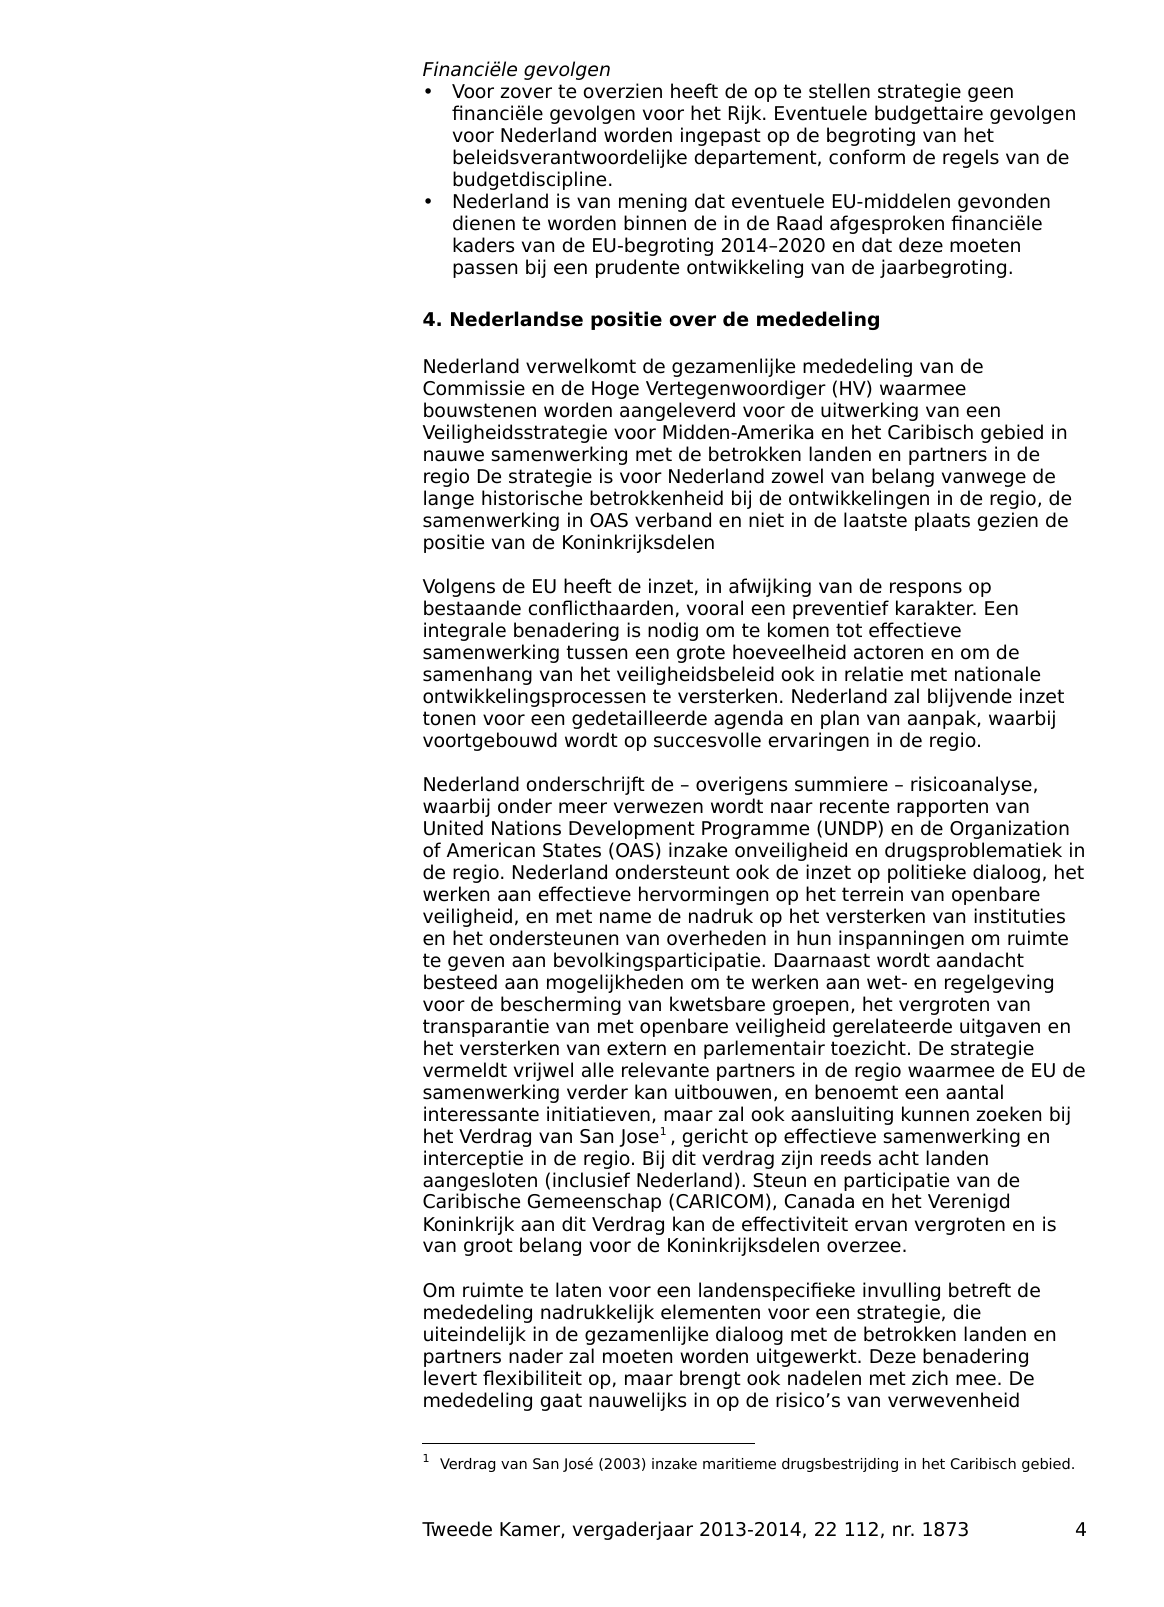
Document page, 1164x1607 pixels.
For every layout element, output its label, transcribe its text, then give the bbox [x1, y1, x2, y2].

subtitle Financiële gevolgen [422, 59, 1087, 81]
text Om ruimte te laten voor een landenspecifieke invulling betreft de mededeling nadrukkelijk elementen voor een strategie, die uiteindelijk in de gezamenlijke dialoog met de betrokken landen en partners nader zal moeten worden uitgewerkt. Deze benadering levert flexibiliteit op, maar brengt ook nadelen met zich mee. De mededeling gaat nauwelijks in op de risico’s van verwevenheid [422, 1279, 1087, 1411]
text Nederland verwelkomt de gezamenlijke mededeling van de Commissie en de Hoge Vertegenwoordiger (HV) waarmee bouwstenen worden aangeleverd voor de uitwerking van een Veiligheidsstrategie voor Midden-Amerika en het Caribisch gebied in nauwe samenwerking met de betrokken landen en partners in de regio De strategie is voor Nederland zowel van belang vanwege de lange historische betrokkenheid bij de ontwikkelingen in de regio, de samenwerking in OAS verband en niet in de laatste plaats gezien de positie van de Koninkrijksdelen [422, 356, 1087, 554]
text • Voor zover te overzien heeft de op te stellen strategie geen financiële gevolgen voor het Rijk. Eventuele budgettaire gevolgen voor Nederland worden ingepast op de begroting van het beleidsverantwoordelijke departement, conform de regels van de budgetdiscipline. [422, 81, 1087, 191]
text Verdrag van San José (2003) inzake maritieme drugsbestrijding in het Caribisch gebied. [422, 1452, 1087, 1474]
text • Nederland is van mening dat eventuele EU-middelen gevonden dienen te worden binnen de in de Raad afgesproken financiële kaders van de EU-begroting 2014–2020 en dat deze moeten passen bij een prudente ontwikkeling van de jaarbegroting. [422, 191, 1087, 279]
subtitle 4. Nederlandse positie over de mededeling [422, 309, 1087, 331]
text Volgens de EU heeft de inzet, in afwijking van de respons op bestaande conflicthaarden, vooral een preventief karakter. Een integrale benadering is nodig om te komen tot effectieve samenwerking tussen een grote hoeveelheid actoren en om de samenhang van het veiligheidsbeleid ook in relatie met nationale ontwikkelingsprocessen te versterken. Nederland zal blijvende inzet tonen voor een gedetailleerde agenda en plan van aanpak, waarbij voortgebouwd wordt op succesvolle ervaringen in de regio. [422, 576, 1087, 752]
text Nederland onderschrijft de – overigens summiere – risicoanalyse, waarbij onder meer verwezen wordt naar recente rapporten van United Nations Development Programme (UNDP) en de Organization of American States (OAS) inzake onveiligheid en drugsproblematiek in de regio. Nederland ondersteunt ook de inzet op politieke dialoog, het werken aan effectieve hervormingen op het terrein van openbare veiligheid, en met name de nadruk op het versterken van instituties en het ondersteunen van overheden in hun inspanningen om ruimte te geven aan bevolkingsparticipatie. Daarnaast wordt aandacht besteed aan mogelijkheden om te werken aan wet- en regelgeving voor de bescherming van kwetsbare groepen, het vergroten van transparantie van met openbare veiligheid gerelateerde uitgaven en het versterken van extern en parlementair toezicht. De strategie vermeldt vrijwel alle relevante partners in de regio waarmee de EU de samenwerking verder kan uitbouwen, en benoemt een aantal interessante initiatieven, maar zal ook aansluiting kunnen zoeken bij het Verdrag van San Jose, gericht op effectieve samenwerking en interceptie in de regio. Bij dit verdrag zijn reeds acht landen aangesloten (inclusief Nederland). Steun en participatie van de Caribische Gemeenschap (CARICOM), Canada en het Verenigd Koninkrijk aan dit Verdrag kan de effectiviteit ervan vergroten en is van groot belang voor de Koninkrijksdelen overzee. [422, 774, 1087, 1257]
